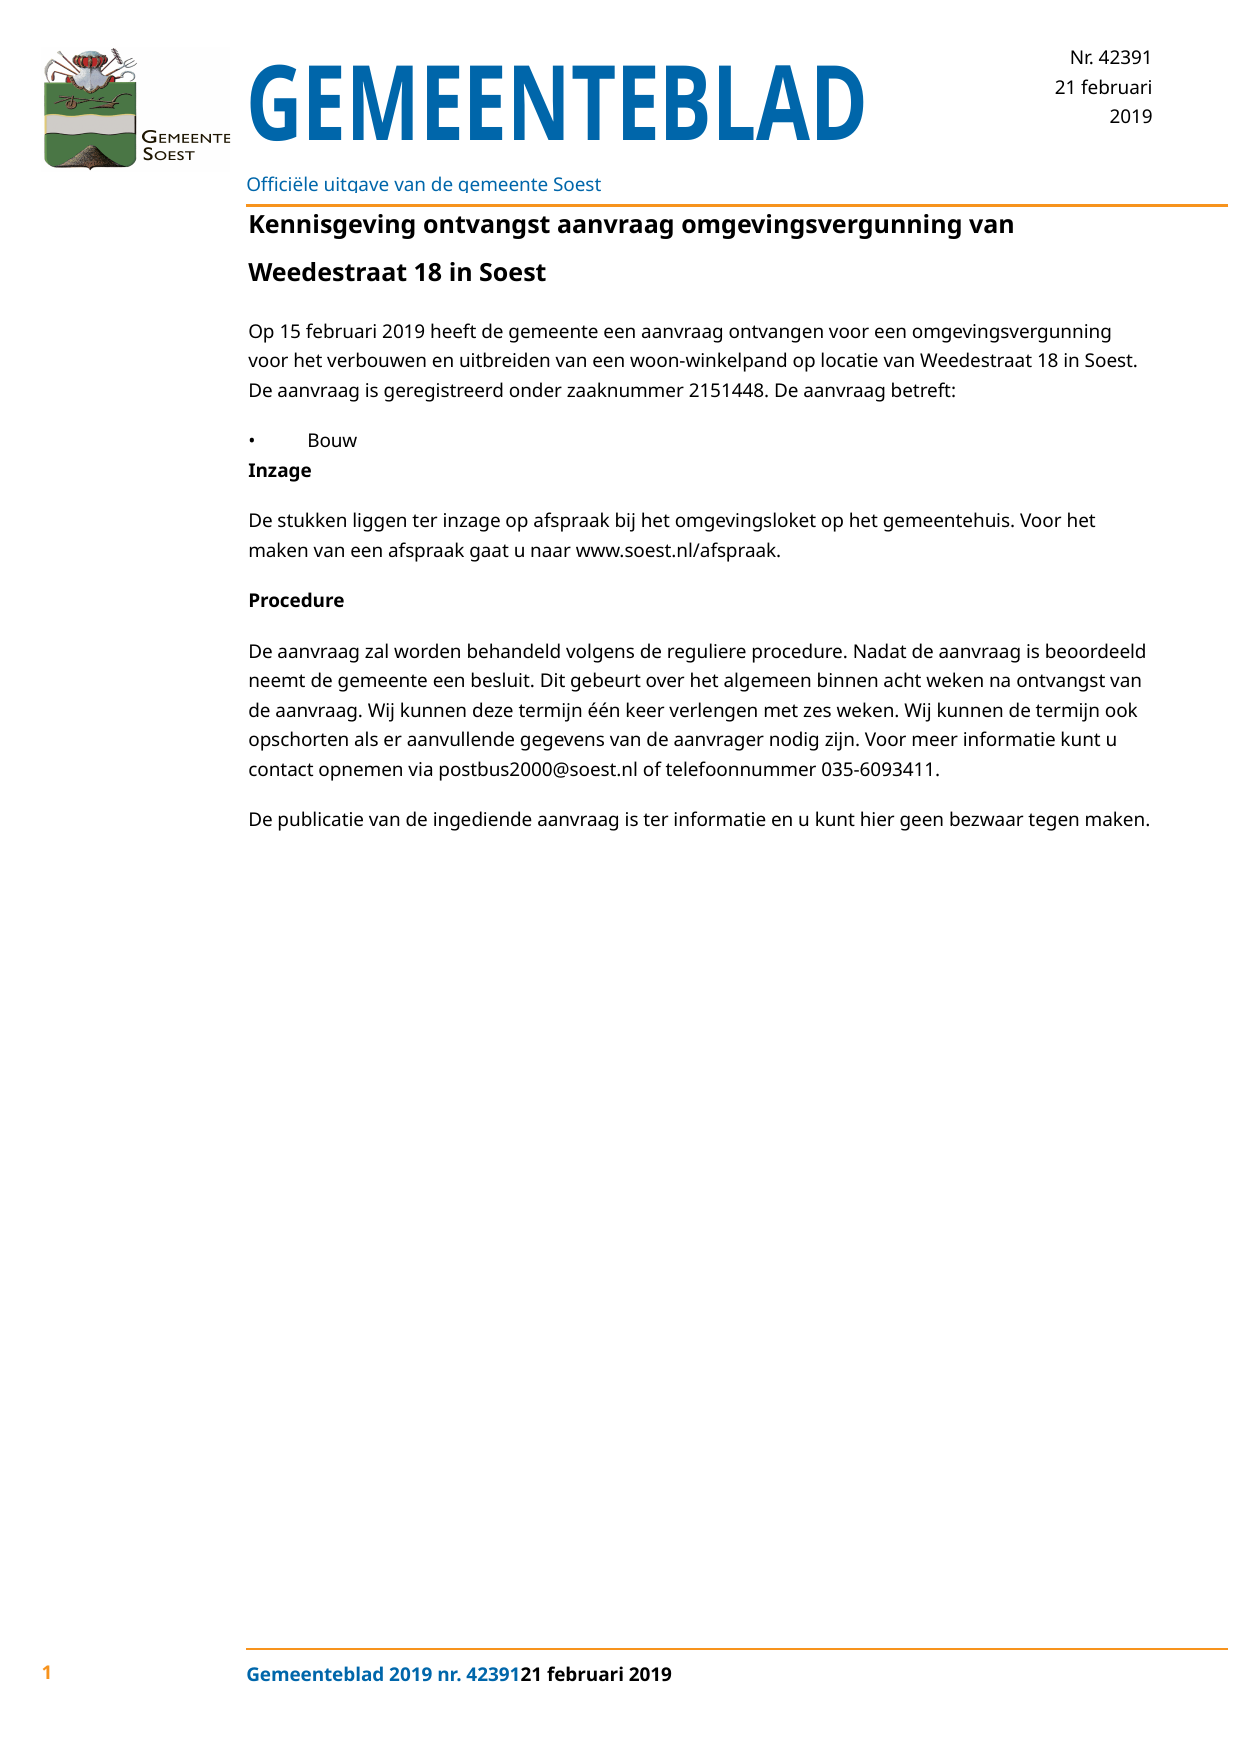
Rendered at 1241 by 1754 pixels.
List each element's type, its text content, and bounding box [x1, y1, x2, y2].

list Bouw [248, 427, 1152, 453]
text De publicatie van de ingediende aanvraag is ter informatie en u kunt hier geen bezwaar tegen maken. [248, 807, 1152, 832]
text Kennisgeving ontvangst aanvraag omgevingsvergunning van Weedestraat 18 in Soest [248, 207, 1152, 288]
text Inzage [248, 457, 1152, 483]
text Op 15 februari 2019 heeft de gemeente een aanvraag ontvangen voor een omgevingsvergunning voor het verbouwen en uitbreiden van een woon-winkelpand op locatie van Weedestraat 18 in Soest. De aanvraag is geregistreerd onder zaaknummer 2151448. De aanvraag betreft: [248, 318, 1152, 403]
text De aanvraag zal worden behandeld volgens de reguliere procedure. Nadat de aanvraag is beoordeeld neemt de gemeente een besluit. Dit gebeurt over het algemeen binnen acht weken na ontvangst van de aanvraag. Wij kunnen deze termijn één keer verlengen met zes weken. Wij kunnen de termijn ook opschorten als er aanvullende gegevens van de aanvrager nodig zijn. Voor meer informatie kunt u contact opnemen via postbus2000@soest.nl of telefoonnummer 035-6093411. [248, 638, 1152, 782]
picture [41, 47, 231, 172]
text Procedure [248, 587, 1152, 613]
text De stukken liggen ter inzage op afspraak bij het omgevingsloket op het gemeentehuis. Voor het maken van een afspraak gaat u naar www.soest.nl/afspraak. [248, 507, 1152, 563]
